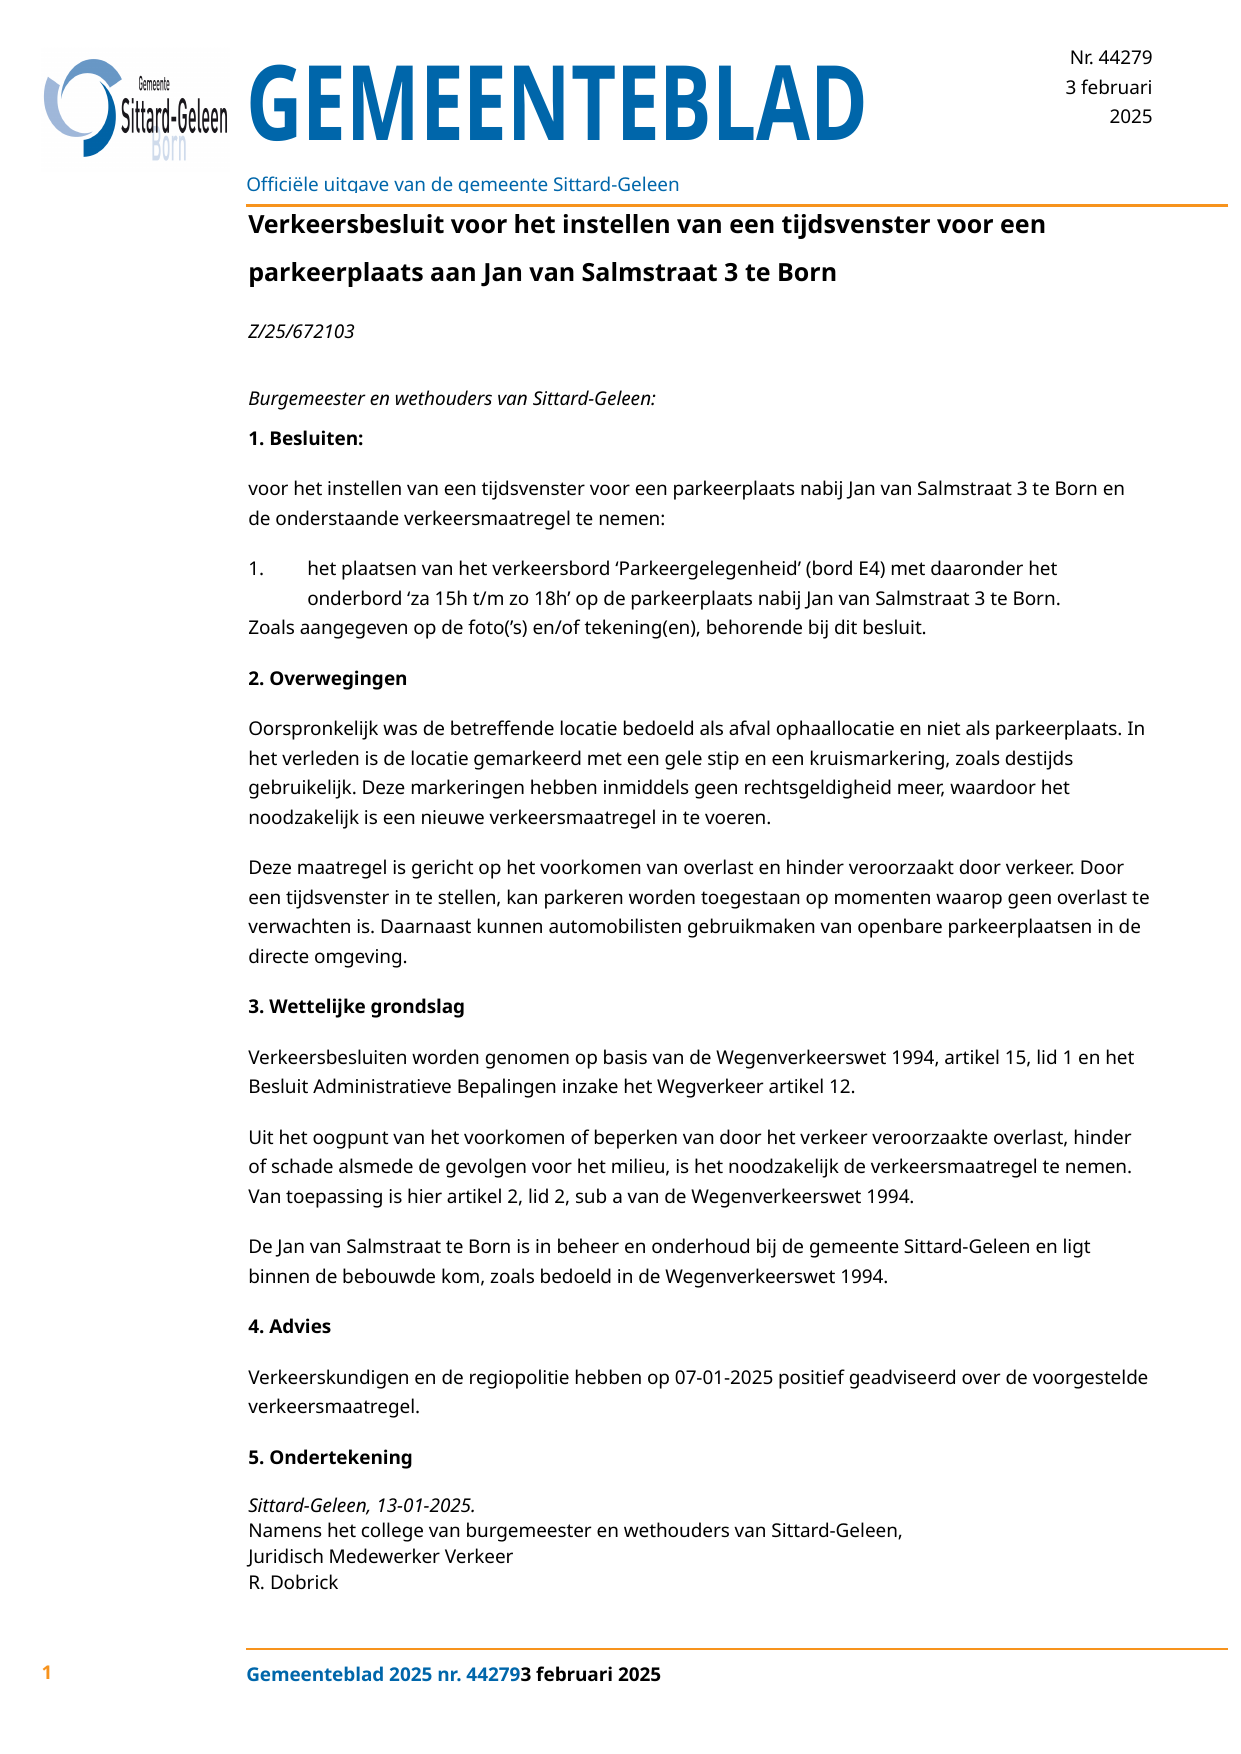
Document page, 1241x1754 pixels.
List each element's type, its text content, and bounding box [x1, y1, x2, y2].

text Uit het oogpunt van het voorkomen of beperken van door het verkeer veroorzaakte overlast, hinder of schade alsmede de gevolgen voor het milieu, is het noodzakelijk de verkeersmaatregel te nemen. Van toepassing is hier artikel 2, lid 2, sub a van de Wegenverkeerswet 1994. [248, 1124, 1152, 1209]
text 1. Besluiten: [248, 425, 1152, 451]
picture [41, 47, 231, 172]
text 2. Overwegingen [248, 665, 1152, 691]
text 3. Wettelijke grondslag [248, 994, 1152, 1019]
text Juridisch Medewerker Verkeer [248, 1543, 1152, 1569]
text Verkeerskundigen en de regiopolitie hebben op 07-01-2025 positief geadviseerd over de voorgestelde verkeersmaatregel. [248, 1364, 1152, 1419]
text De Jan van Salmstraat te Born is in beheer en onderhoud bij de gemeente Sittard-Geleen en ligt binnen de bebouwde kom, zoals bedoeld in de Wegenverkeerswet 1994. [248, 1234, 1152, 1289]
text Verkeersbesluit voor het instellen van een tijdsvenster voor een parkeerplaats aan Jan van Salmstraat 3 te Born [248, 207, 1152, 288]
text 5. Ondertekening [248, 1444, 1152, 1470]
text Z/25/672103 [248, 318, 1152, 344]
text Burgemeester en wethouders van Sittard-Geleen: [248, 386, 1152, 411]
text R. Dobrick [248, 1569, 1152, 1595]
text Verkeersbesluiten worden genomen op basis van de Wegenverkeerswet 1994, artikel 15, lid 1 en het Besluit Administratieve Bepalingen inzake het Wegverkeer artikel 12. [248, 1044, 1152, 1099]
text 4. Advies [248, 1314, 1152, 1339]
text Namens het college van burgemeester en wethouders van Sittard-Geleen, [248, 1518, 1152, 1543]
text Sittard-Geleen, 13-01-2025. [248, 1492, 1152, 1518]
text Deze maatregel is gericht op het voorkomen van overlast en hinder veroorzaakt door verkeer. Door een tijdsvenster in te stellen, kan parkeren worden toegestaan op momenten waarop geen overlast te verwachten is. Daarnaast kunnen automobilisten gebruikmaken van openbare parkeerplaatsen in de directe omgeving. [248, 854, 1152, 969]
text Zoals aangegeven op de foto(’s) en/of tekening(en), behorende bij dit besluit. [248, 614, 1152, 640]
text voor het instellen van een tijdsvenster voor een parkeerplaats nabij Jan van Salmstraat 3 te Born en de onderstaande verkeersmaatregel te nemen: [248, 475, 1152, 531]
list het plaatsen van het verkeersbord ‘Parkeergelegenheid’ (bord E4) met daaronder het onderbord ‘za 15h t/m zo 18h’ op de parkeerplaats nabij Jan van Salmstraat 3 te Born. [248, 555, 1152, 611]
text Oorspronkelijk was de betreffende locatie bedoeld als afval ophaallocatie en niet als parkeerplaats. In het verleden is de locatie gemarkeerd met een gele stip en een kruismarkering, zoals destijds gebruikelijk. Deze markeringen hebben inmiddels geen rechtsgeldigheid meer, waardoor het noodzakelijk is een nieuwe verkeersmaatregel in te voeren. [248, 715, 1152, 830]
